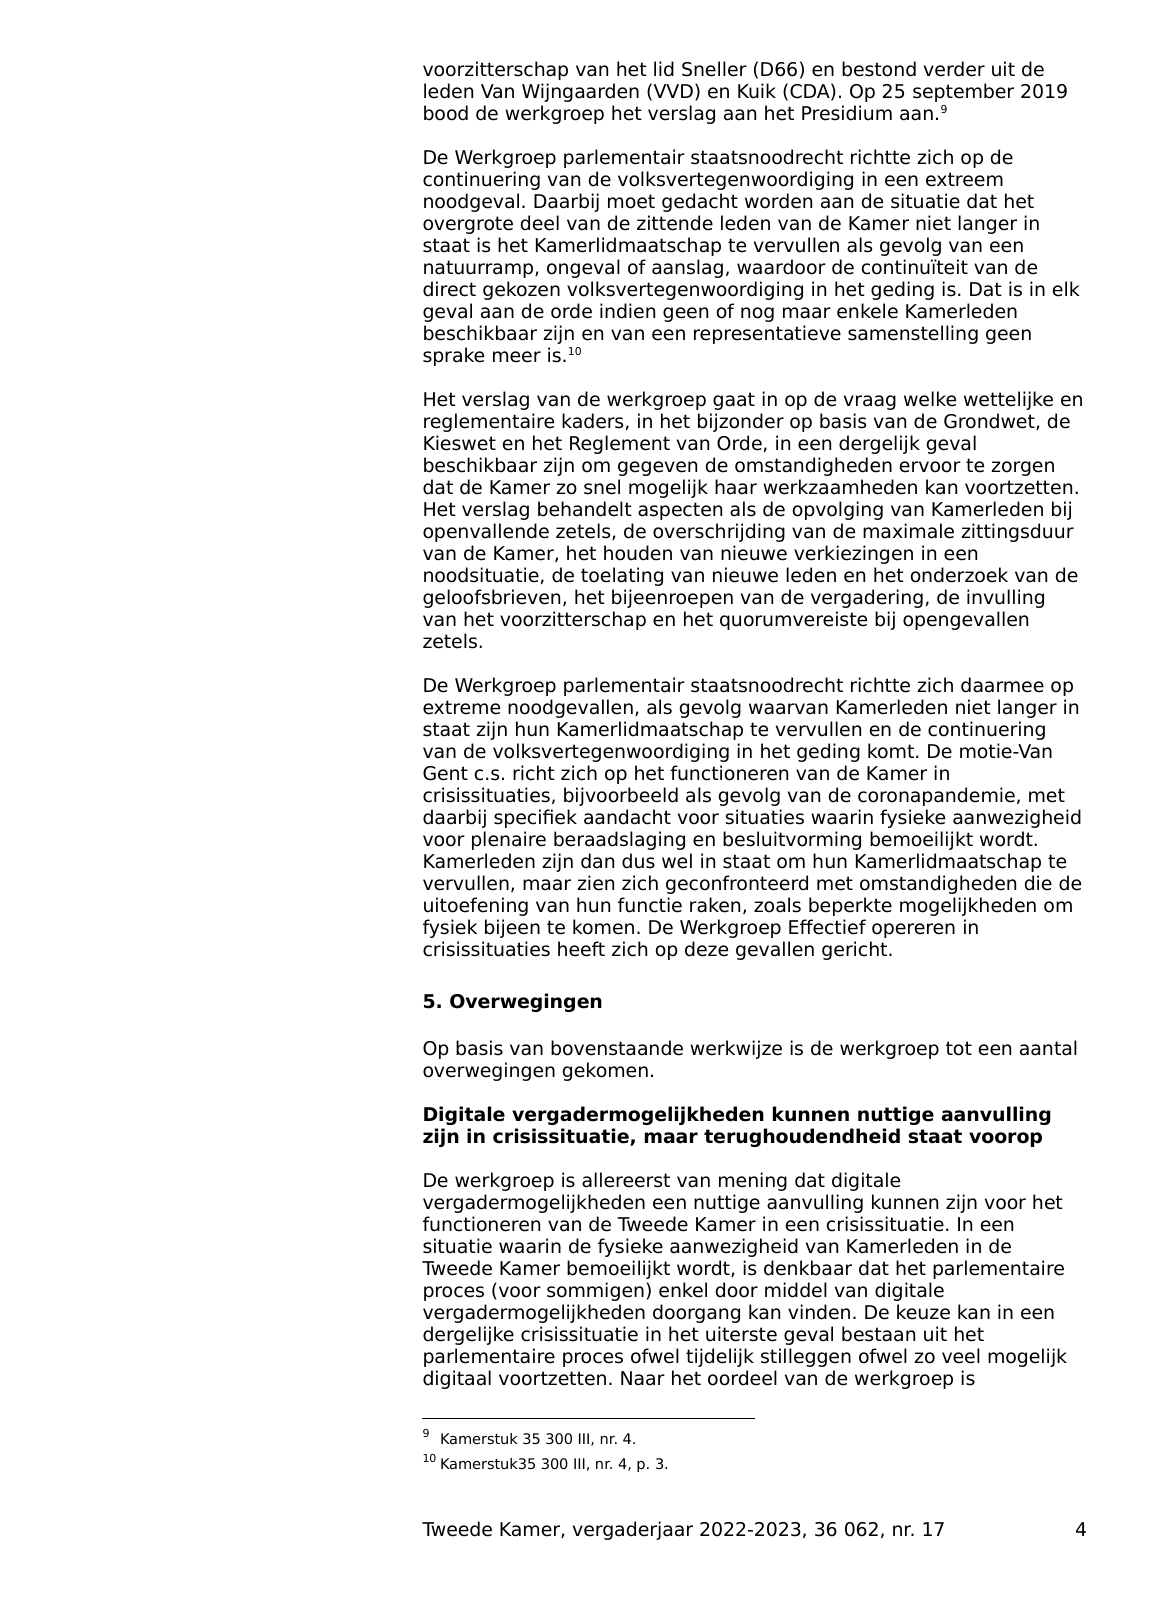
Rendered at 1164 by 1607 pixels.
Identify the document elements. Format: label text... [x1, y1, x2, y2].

text Op basis van bovenstaande werkwijze is de werkgroep tot een aantal overwegingen gekomen. [422, 1038, 1087, 1082]
text Het verslag van de werkgroep gaat in op de vraag welke wettelijke en reglementaire kaders, in het bijzonder op basis van de Grondwet, de Kieswet en het Reglement van Orde, in een dergelijk geval beschikbaar zijn om gegeven de omstandigheden ervoor te zorgen dat de Kamer zo snel mogelijk haar werkzaamheden kan voortzetten. Het verslag behandelt aspecten als de opvolging van Kamerleden bij openvallende zetels, de overschrijding van de maximale zittingsduur van de Kamer, het houden van nieuwe verkiezingen in een noodsituatie, de toelating van nieuwe leden en het onderzoek van de geloofsbrieven, het bijeenroepen van de vergadering, de invulling van het voorzitterschap en het quorumvereiste bij opengevallen zetels. [422, 389, 1087, 653]
text voorzitterschap van het lid Sneller (D66) en bestond verder uit de leden Van Wijngaarden (VVD) en Kuik (CDA). Op 25 september 2019 bood de werkgroep het verslag aan het Presidium aan. [422, 59, 1087, 125]
text De Werkgroep parlementair staatsnoodrecht richtte zich op de continuering van de volksvertegenwoordiging in een extreem noodgeval. Daarbij moet gedacht worden aan de situatie dat het overgrote deel van de zittende leden van de Kamer niet langer in staat is het Kamerlidmaatschap te vervullen als gevolg van een natuurramp, ongeval of aanslag, waardoor de continuïteit van de direct gekozen volksvertegenwoordiging in het geding is. Dat is in elk geval aan de orde indien geen of nog maar enkele Kamerleden beschikbaar zijn en van een representatieve samenstelling geen sprake meer is. [422, 147, 1087, 367]
subtitle Digitale vergadermogelijkheden kunnen nuttige aanvulling zijn in crisissituatie, maar terughoudendheid staat voorop [422, 1104, 1087, 1148]
text De werkgroep is allereerst van mening dat digitale vergadermogelijkheden een nuttige aanvulling kunnen zijn voor het functioneren van de Tweede Kamer in een crisissituatie. In een situatie waarin de fysieke aanwezigheid van Kamerleden in de Tweede Kamer bemoeilijkt wordt, is denkbaar dat het parlementaire proces (voor sommigen) enkel door middel van digitale vergadermogelijkheden doorgang kan vinden. De keuze kan in een dergelijke crisissituatie in het uiterste geval bestaan uit het parlementaire proces ofwel tijdelijk stilleggen ofwel zo veel mogelijk digitaal voortzetten. Naar het oordeel van de werkgroep is [422, 1170, 1087, 1390]
subtitle 5. Overwegingen [422, 991, 1087, 1013]
text Kamerstuk 35 300 III, nr. 4. [422, 1427, 1087, 1449]
text Kamerstuk35 300 III, nr. 4, p. 3. [422, 1452, 1087, 1474]
text De Werkgroep parlementair staatsnoodrecht richtte zich daarmee op extreme noodgevallen, als gevolg waarvan Kamerleden niet langer in staat zijn hun Kamerlidmaatschap te vervullen en de continuering van de volksvertegenwoordiging in het geding komt. De motie-Van Gent c.s. richt zich op het functioneren van de Kamer in crisissituaties, bijvoorbeeld als gevolg van de coronapandemie, met daarbij specifiek aandacht voor situaties waarin fysieke aanwezigheid voor plenaire beraadslaging en besluitvorming bemoeilijkt wordt. Kamerleden zijn dan dus wel in staat om hun Kamerlidmaatschap te vervullen, maar zien zich geconfronteerd met omstandigheden die de uitoefening van hun functie raken, zoals beperkte mogelijkheden om fysiek bijeen te komen. De Werkgroep Effectief opereren in crisissituaties heeft zich op deze gevallen gericht. [422, 675, 1087, 961]
